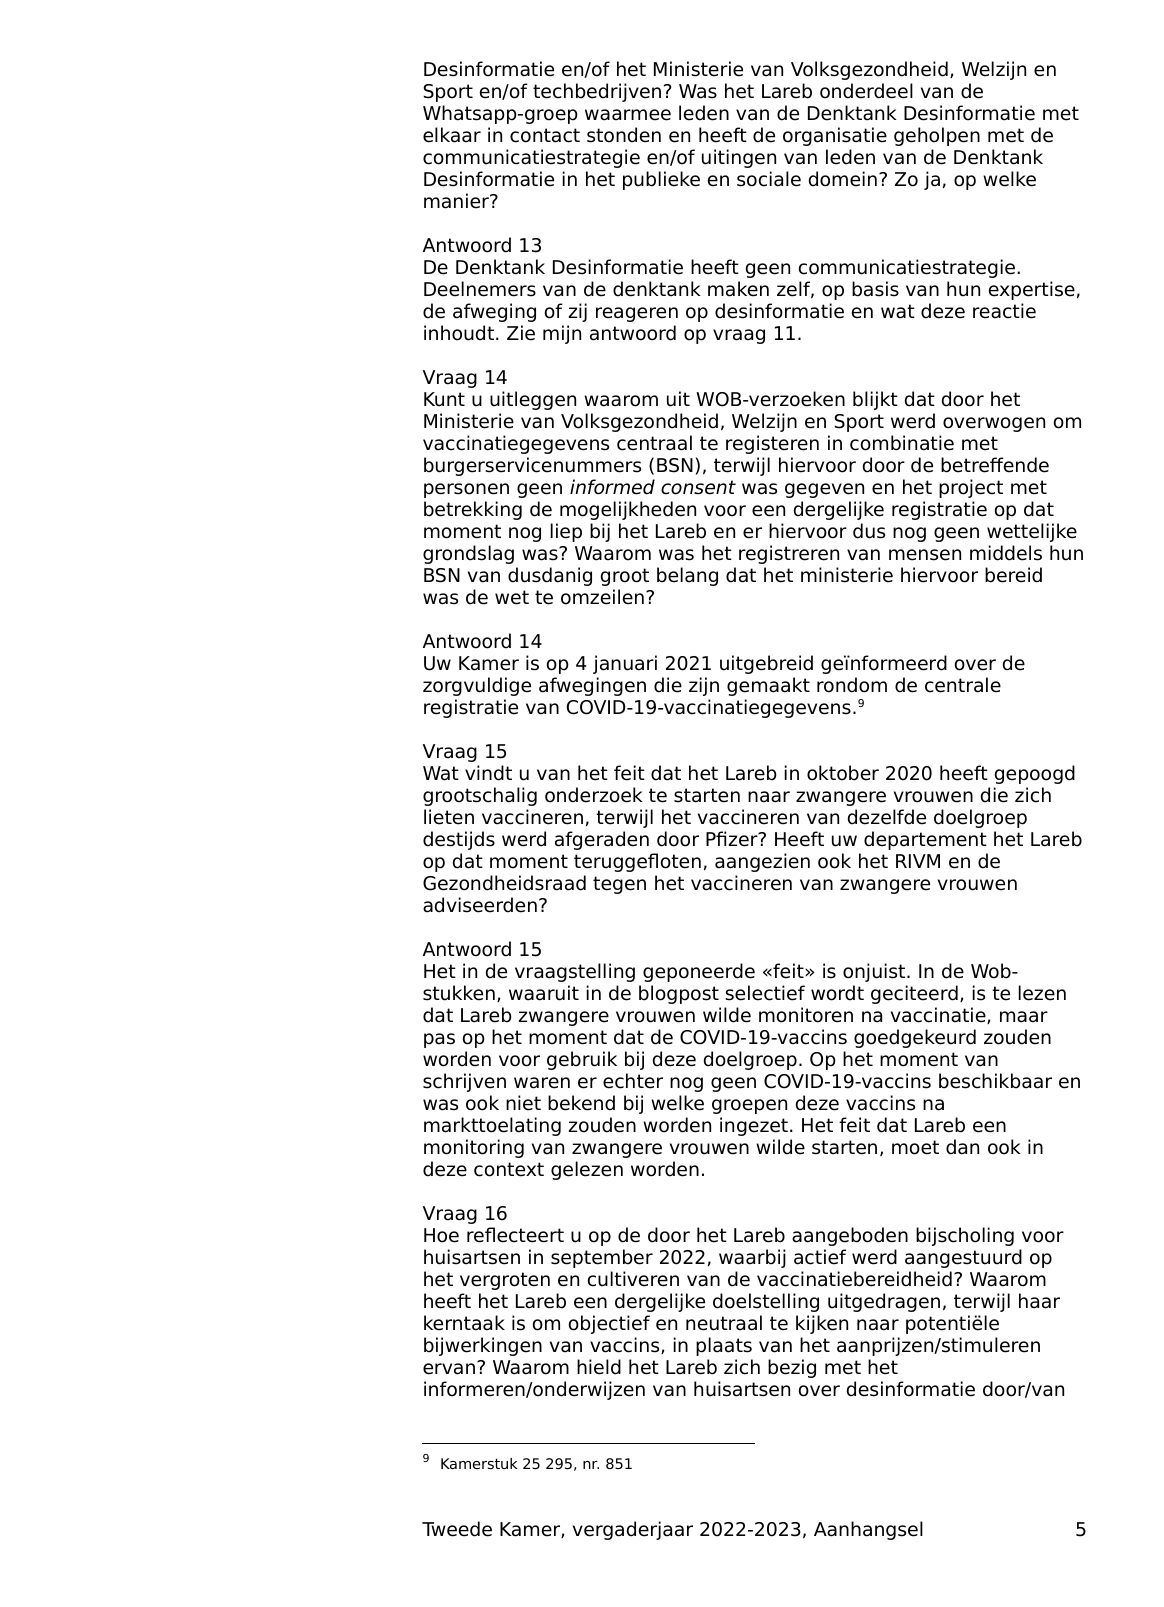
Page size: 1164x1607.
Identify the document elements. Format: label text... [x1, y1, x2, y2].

text Vraag 16 [422, 1203, 1087, 1225]
text Antwoord 13 [422, 235, 1087, 257]
text Kamerstuk 25 295, nr. 851 [422, 1452, 1087, 1474]
text Kunt u uitleggen waarom uit WOB-verzoeken blijkt dat door het Ministerie van Volksgezondheid, Welzijn en Sport werd overwogen om vaccinatiegegevens centraal te registeren in combinatie met burgerservicenummers (BSN), terwijl hiervoor door de betreffende personen geen informed consent was gegeven en het project met betrekking de mogelijkheden voor een dergelijke registratie op dat moment nog liep bij het Lareb en er hiervoor dus nog geen wettelijke grondslag was? Waarom was het registreren van mensen middels hun BSN van dusdanig groot belang dat het ministerie hiervoor bereid was de wet te omzeilen? [422, 389, 1087, 609]
text Vraag 14 [422, 367, 1087, 389]
text Uw Kamer is op 4 januari 2021 uitgebreid geïnformeerd over de zorgvuldige afwegingen die zijn gemaakt rondom de centrale registratie van COVID-19-vaccinatiegegevens. [422, 653, 1087, 719]
text Het in de vraagstelling geponeerde «feit» is onjuist. In de Wob-stukken, waaruit in de blogpost selectief wordt geciteerd, is te lezen dat Lareb zwangere vrouwen wilde monitoren na vaccinatie, maar pas op het moment dat de COVID-19-vaccins goedgekeurd zouden worden voor gebruik bij deze doelgroep. Op het moment van schrijven waren er echter nog geen COVID-19-vaccins beschikbaar en was ook niet bekend bij welke groepen deze vaccins na markttoelating zouden worden ingezet. Het feit dat Lareb een monitoring van zwangere vrouwen wilde starten, moet dan ook in deze context gelezen worden. [422, 961, 1087, 1181]
text Antwoord 15 [422, 939, 1087, 961]
text De Denktank Desinformatie heeft geen communicatiestrategie. Deelnemers van de denktank maken zelf, op basis van hun expertise, de afweging of zij reageren op desinformatie en wat deze reactie inhoudt. Zie mijn antwoord op vraag 11. [422, 257, 1087, 345]
text Desinformatie en/of het Ministerie van Volksgezondheid, Welzijn en Sport en/of techbedrijven? Was het Lareb onderdeel van de Whatsapp-groep waarmee leden van de Denktank Desinformatie met elkaar in contact stonden en heeft de organisatie geholpen met de communicatiestrategie en/of uitingen van leden van de Denktank Desinformatie in het publieke en sociale domein? Zo ja, op welke manier? [422, 59, 1087, 213]
text Wat vindt u van het feit dat het Lareb in oktober 2020 heeft gepoogd grootschalig onderzoek te starten naar zwangere vrouwen die zich lieten vaccineren, terwijl het vaccineren van dezelfde doelgroep destijds werd afgeraden door Pfizer? Heeft uw departement het Lareb op dat moment teruggefloten, aangezien ook het RIVM en de Gezondheidsraad tegen het vaccineren van zwangere vrouwen adviseerden? [422, 763, 1087, 917]
text Antwoord 14 [422, 631, 1087, 653]
text Vraag 15 [422, 741, 1087, 763]
text Hoe reflecteert u op de door het Lareb aangeboden bijscholing voor huisartsen in september 2022, waarbij actief werd aangestuurd op het vergroten en cultiveren van de vaccinatiebereidheid? Waarom heeft het Lareb een dergelijke doelstelling uitgedragen, terwijl haar kerntaak is om objectief en neutraal te kijken naar potentiële bijwerkingen van vaccins, in plaats van het aanprijzen/stimuleren ervan? Waarom hield het Lareb zich bezig met het informeren/onderwijzen van huisartsen over desinformatie door/van [422, 1225, 1087, 1401]
